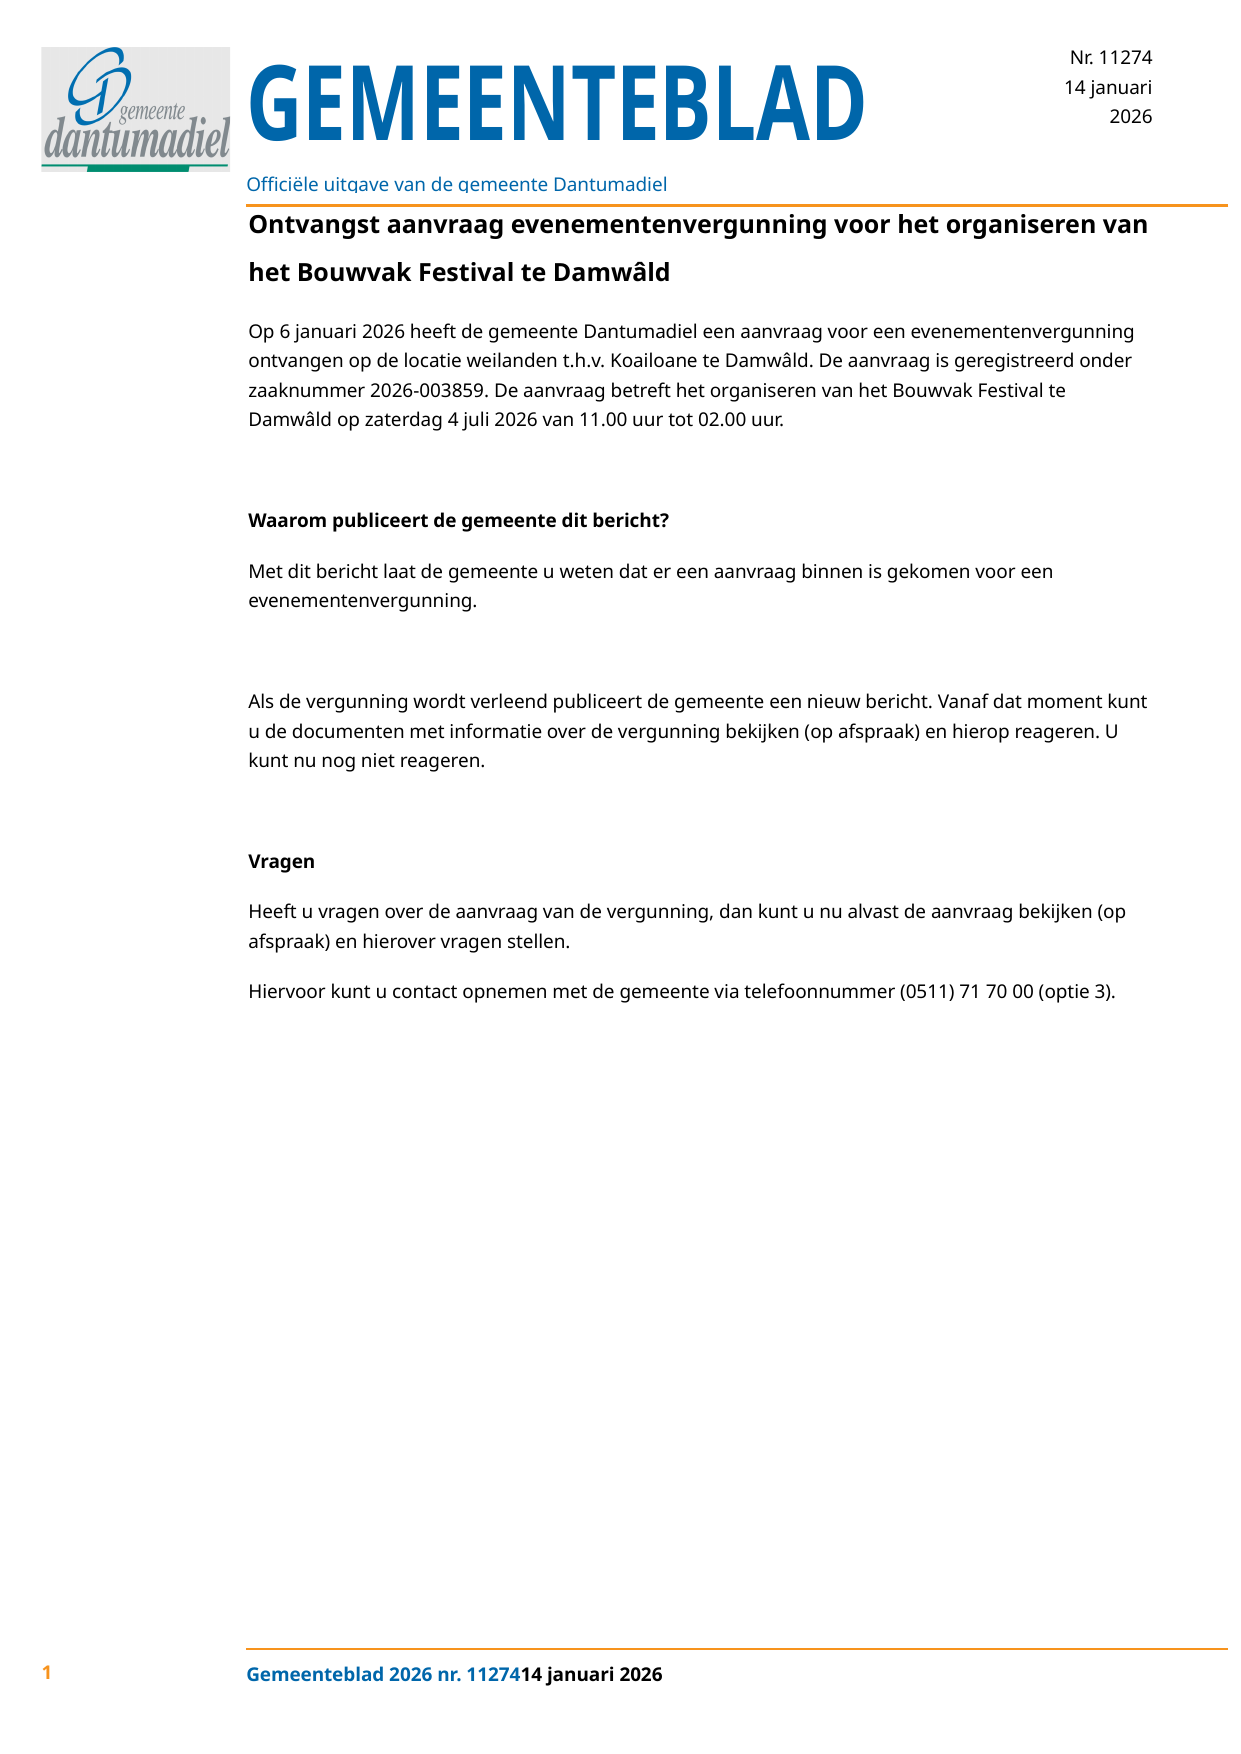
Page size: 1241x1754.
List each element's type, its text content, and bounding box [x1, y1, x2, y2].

text Hiervoor kunt u contact opnemen met de gemeente via telefoonnummer (0511) 71 70 00 (optie 3). [248, 979, 1152, 1004]
text Heeft u vragen over de aanvraag van de vergunning, dan kunt u nu alvast de aanvraag bekijken (op afspraak) en hierover vragen stellen. [248, 899, 1152, 954]
picture [41, 47, 231, 172]
text Als de vergunning wordt verleend publiceert de gemeente een nieuw bericht. Vanaf dat moment kunt u de documenten met informatie over de vergunning bekijken (op afspraak) en hierop reageren. U kunt nu nog niet reageren. [248, 688, 1152, 773]
text Met dit bericht laat de gemeente u weten dat er een aanvraag binnen is gekomen voor een evenementenvergunning. [248, 558, 1152, 613]
text Op 6 januari 2026 heeft de gemeente Dantumadiel een aanvraag voor een evenementenvergunning ontvangen op de locatie weilanden t.h.v. Koailoane te Damwâld. De aanvraag is geregistreerd onder zaaknummer 2026-003859. De aanvraag betreft het organiseren van het Bouwvak Festival te Damwâld op zaterdag 4 juli 2026 van 11.00 uur tot 02.00 uur. [248, 318, 1152, 432]
text Waarom publiceert de gemeente dit bericht? [248, 507, 1152, 533]
text Vragen [248, 848, 1152, 874]
text Ontvangst aanvraag evenementenvergunning voor het organiseren van het Bouwvak Festival te Damwâld [248, 207, 1152, 288]
